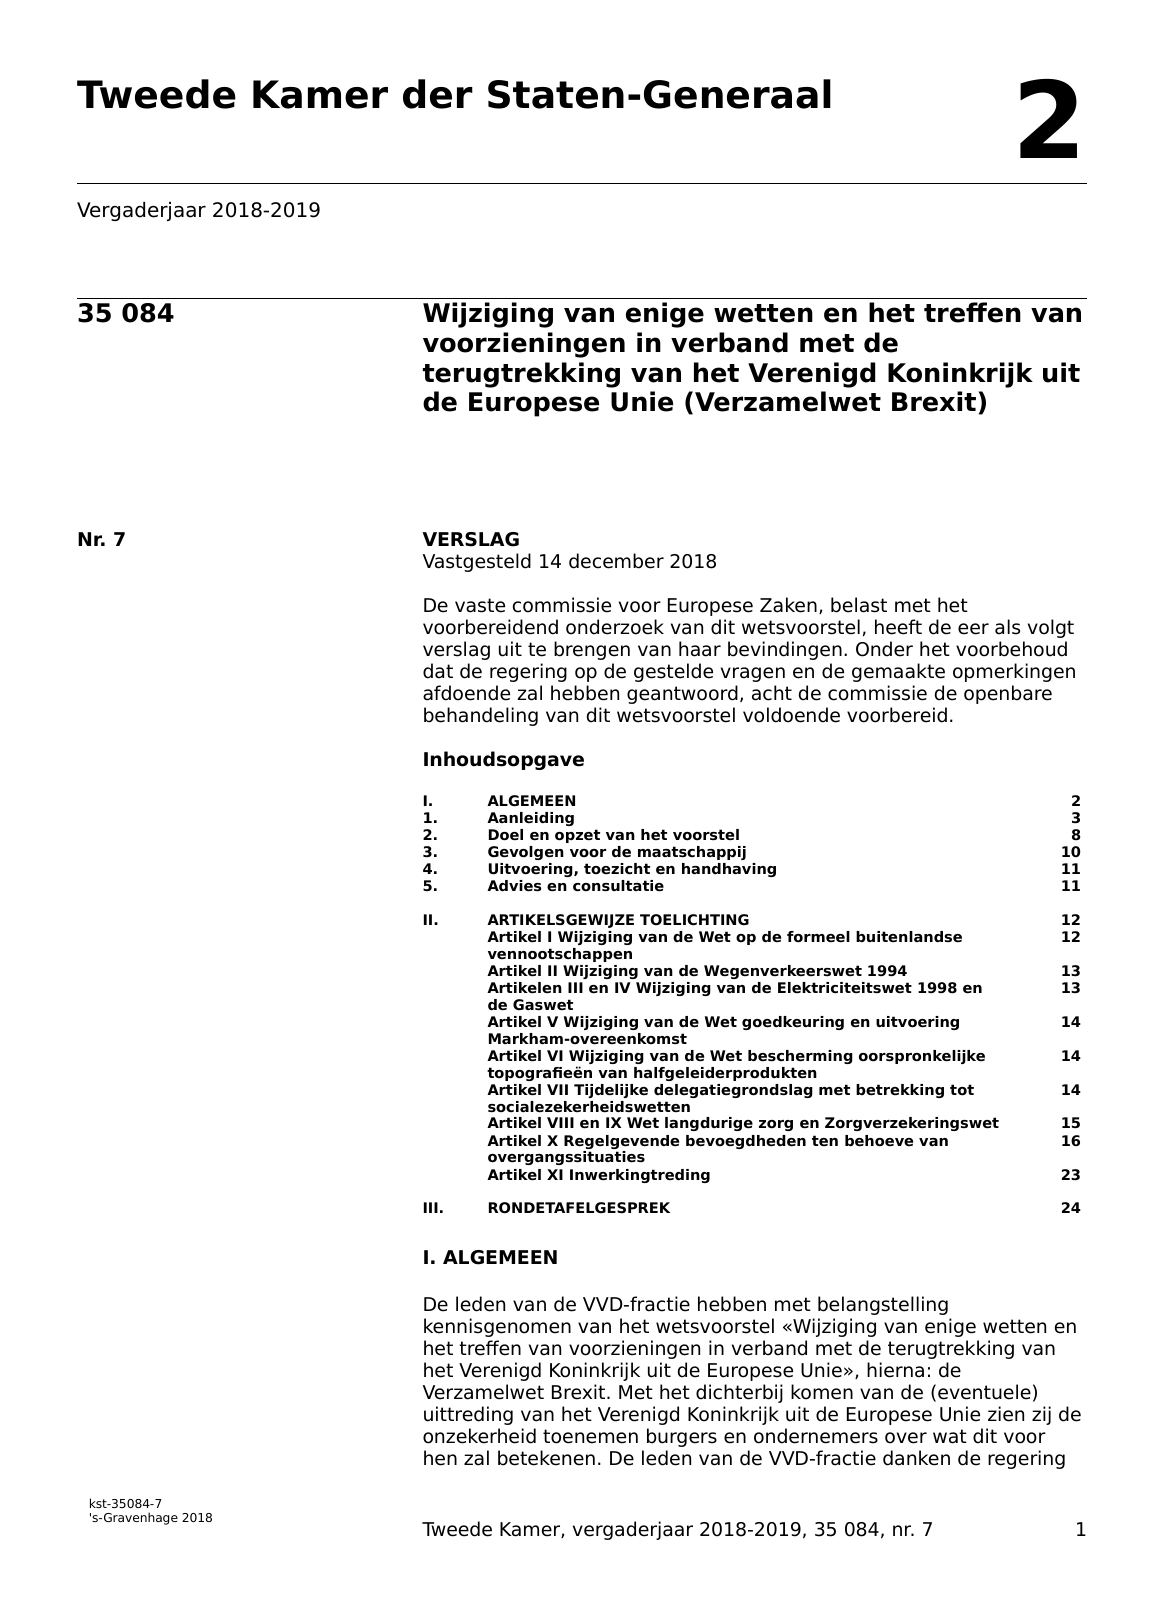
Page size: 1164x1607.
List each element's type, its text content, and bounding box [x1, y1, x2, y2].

table_cell Artikel VII Tijdelijke delegatiegrondslag met betrekking tot socialezekerheidswetten [481, 1081, 1013, 1115]
table_cell 12 [1013, 929, 1087, 963]
table_cell 14 [1013, 1014, 1087, 1047]
table_cell 3. [422, 844, 481, 861]
table_cell Advies en consultatie [481, 878, 1013, 895]
table_header ALGEMEEN [481, 793, 1013, 810]
table_cell Artikel VI Wijziging van de Wet bescherming oorspronkelijke topografieën van halfgeleiderprodukten [481, 1048, 1013, 1081]
table_cell Artikel VIII en IX Wet langdurige zorg en Zorgverzekeringswet [481, 1115, 1013, 1132]
table_cell 23 [1013, 1166, 1087, 1183]
table_cell 5. [422, 878, 481, 895]
subtitle Nr. 7 VERSLAG [77, 529, 1087, 551]
table_cell [422, 963, 481, 979]
table_cell 2. [422, 827, 481, 844]
table_cell [422, 929, 481, 963]
table_cell 24 [1013, 1200, 1087, 1217]
text kst-35084-7 [88, 1497, 323, 1511]
table_cell 15 [1013, 1115, 1087, 1132]
table_cell 12 [1013, 912, 1087, 929]
table_cell [422, 1133, 481, 1166]
table_header Tweede Kamer der Staten-Generaal [77, 59, 886, 183]
table_cell III. [422, 1200, 481, 1217]
table_cell [481, 895, 1013, 912]
table_cell Artikel XI Inwerkingtreding [481, 1166, 1013, 1183]
table_cell [1013, 1183, 1087, 1200]
table_cell Artikel I Wijziging van de Wet op de formeel buitenlandse vennootschappen [481, 929, 1013, 963]
table_cell [422, 1183, 481, 1200]
table_cell [422, 895, 481, 912]
table_cell 4. [422, 861, 481, 878]
table_cell [422, 980, 481, 1013]
table_cell 3 [1013, 810, 1087, 827]
table_cell Gevolgen voor de maatschappij [481, 844, 1013, 861]
text 's-Gravenhage 2018 [88, 1511, 323, 1525]
table_cell 11 [1013, 861, 1087, 878]
text De leden van de VVD-fractie hebben met belangstelling kennisgenomen van het wetsvoorstel «Wijziging van enige wetten en het treffen van voorzieningen in verband met de terugtrekking van het Verenigd Koninkrijk uit de Europese Unie», hierna: de Verzamelwet Brexit. Met het dichterbij komen van de (eventuele) uittreding van het Verenigd Koninkrijk uit de Europese Unie zien zij de onzekerheid toenemen burgers en ondernemers over wat dit voor hen zal betekenen. De leden van de VVD-fractie danken de regering [422, 1294, 1087, 1470]
table_cell 8 [1013, 827, 1087, 844]
table_cell [422, 1048, 481, 1081]
table_cell [422, 1166, 481, 1183]
table_cell Aanleiding [481, 810, 1013, 827]
text De vaste commissie voor Europese Zaken, belast met het voorbereidend onderzoek van dit wetsvoorstel, heeft de eer als volgt verslag uit te brengen van haar bevindingen. Onder het voorbehoud dat de regering op de gestelde vragen en de gemaakte opmerkingen afdoende zal hebben geantwoord, acht de commissie de openbare behandeling van dit wetsvoorstel voldoende voorbereid. [422, 595, 1087, 727]
table_cell RONDETAFELGESPREK [481, 1200, 1013, 1217]
table_cell ARTIKELSGEWIJZE TOELICHTING [481, 912, 1013, 929]
subtitle 35 084 Wijziging van enige wetten en het treffen van voorzieningen in verband met de terugtrekking van het Verenigd Koninkrijk uit de Europese Unie (Verzamelwet Brexit) [77, 299, 1087, 418]
subtitle Inhoudsopgave [422, 749, 1087, 771]
table_cell Vergaderjaar 2018-2019 [77, 184, 1087, 298]
table_cell 11 [1013, 878, 1087, 895]
table_cell 10 [1013, 844, 1087, 861]
table_cell 14 [1013, 1048, 1087, 1081]
text Vastgesteld 14 december 2018 [422, 551, 1087, 573]
table_cell [1013, 895, 1087, 912]
table_cell 13 [1013, 980, 1087, 1013]
table_header I. [422, 793, 481, 810]
table_cell [422, 1115, 481, 1132]
table_cell [422, 1014, 481, 1047]
table_header 2 [1013, 793, 1087, 810]
table_header 2 [886, 59, 1087, 183]
table_cell 1. [422, 810, 481, 827]
table_cell 13 [1013, 963, 1087, 979]
table_cell [481, 1183, 1013, 1200]
table_cell Doel en opzet van het voorstel [481, 827, 1013, 844]
table_cell Artikel V Wijziging van de Wet goedkeuring en uitvoering Markham-overeenkomst [481, 1014, 1013, 1047]
table_cell 16 [1013, 1133, 1087, 1166]
table_cell Uitvoering, toezicht en handhaving [481, 861, 1013, 878]
table_cell Artikel X Regelgevende bevoegdheden ten behoeve van overgangssituaties [481, 1133, 1013, 1166]
subtitle I. ALGEMEEN [422, 1247, 1087, 1269]
table_cell Artikelen III en IV Wijziging van de Elektriciteitswet 1998 en de Gaswet [481, 980, 1013, 1013]
table_cell II. [422, 912, 481, 929]
table_cell [422, 1081, 481, 1115]
table_cell Artikel II Wijziging van de Wegenverkeerswet 1994 [481, 963, 1013, 979]
table_cell 14 [1013, 1081, 1087, 1115]
